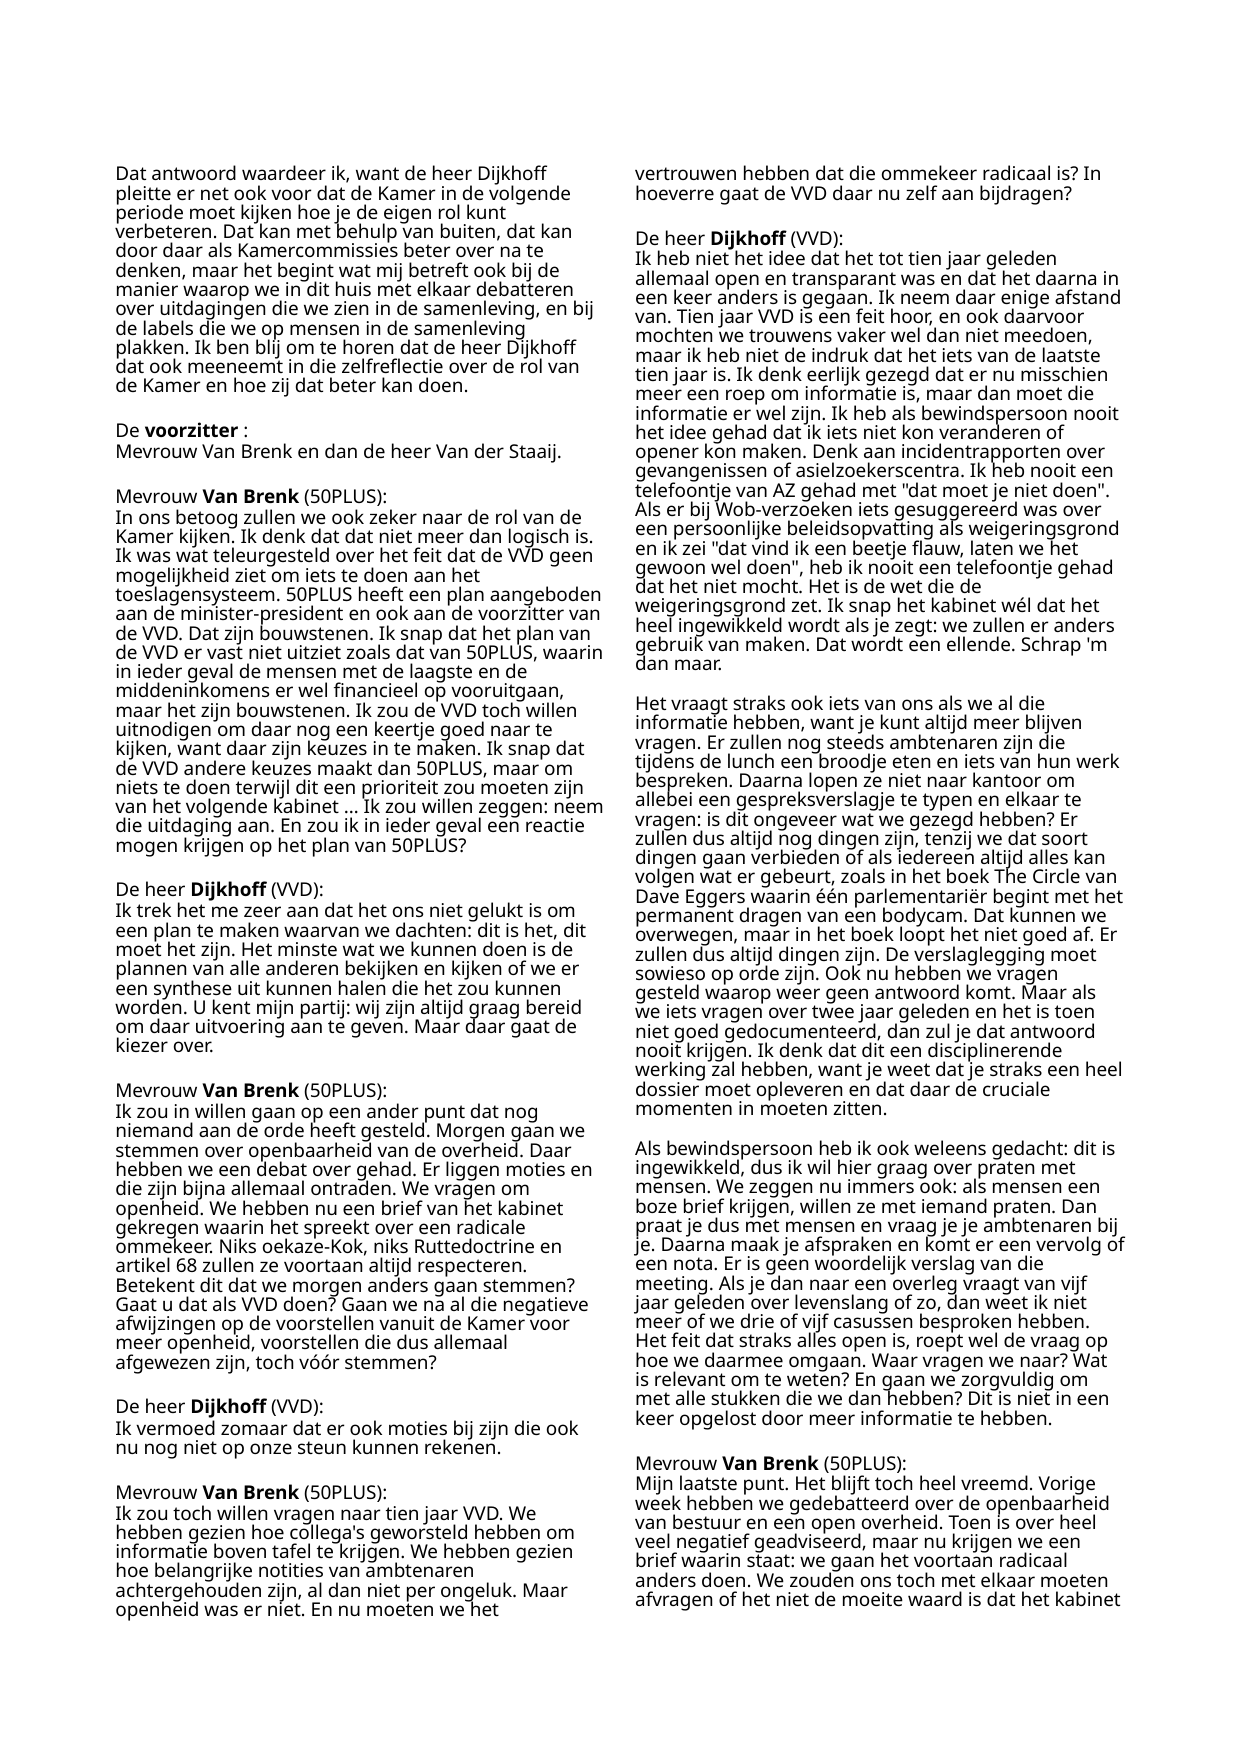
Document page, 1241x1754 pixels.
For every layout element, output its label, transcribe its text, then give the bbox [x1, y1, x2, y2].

text Mevrouw Van Brenk (50PLUS): [115, 1479, 605, 1504]
text Mevrouw Van Brenk (50PLUS): [115, 1077, 605, 1103]
text Ik trek het me zeer aan dat het ons niet gelukt is om een plan te maken waarvan we dachten: dit is het, dit moet het zijn. Het minste wat we kunnen doen is de plannen van alle anderen bekijken en kijken of we er een synthese uit kunnen halen die het zou kunnen worden. U kent mijn partij: wij zijn altijd graag bereid om daar uitvoering aan te geven. Maar daar gaat de kiezer over. [115, 902, 605, 1057]
text Ik heb niet het idee dat het tot tien jaar geleden allemaal open en transparant was en dat het daarna in een keer anders is gegaan. Ik neem daar enige afstand van. Tien jaar VVD is een feit hoor, en ook daarvoor mochten we trouwens vaker wel dan niet meedoen, maar ik heb niet de indruk dat het iets van de laatste tien jaar is. Ik denk eerlijk gezegd dat er nu misschien meer een roep om informatie is, maar dan moet die informatie er wel zijn. Ik heb als bewindspersoon nooit het idee gehad dat ik iets niet kon veranderen of opener kon maken. Denk aan incidentrapporten over gevangenissen of asielzoekerscentra. Ik heb nooit een telefoontje van AZ gehad met "dat moet je niet doen". Als er bij Wob-verzoeken iets gesuggereerd was over een persoonlijke beleidsopvatting als weigeringsgrond en ik zei "dat vind ik een beetje flauw, laten we het gewoon wel doen", heb ik nooit een telefoontje gehad dat het niet mocht. Het is de wet die de weigeringsgrond zet. Ik snap het kabinet wél dat het heel ingewikkeld wordt als je zegt: we zullen er anders gebruik van maken. Dat wordt een ellende. Schrap 'm dan maar. [635, 250, 1125, 674]
text Ik zou toch willen vragen naar tien jaar VVD. We hebben gezien hoe collega's geworsteld hebben om informatie boven tafel te krijgen. We hebben gezien hoe belangrijke notities van ambtenaren achtergehouden zijn, al dan niet per ongeluk. Maar openheid was er niet. En nu moeten we het [115, 1504, 605, 1620]
text Ik zou in willen gaan op een ander punt dat nog niemand aan de orde heeft gesteld. Morgen gaan we stemmen over openbaarheid van de overheid. Daar hebben we een debat over gehad. Er liggen moties en die zijn bijna allemaal ontraden. We vragen om openheid. We hebben nu een brief van het kabinet gekregen waarin het spreekt over een radicale ommekeer. Niks oekaze-Kok, niks Ruttedoctrine en artikel 68 zullen ze voortaan altijd respecteren. Betekent dit dat we morgen anders gaan stemmen? Gaat u dat als VVD doen? Gaan we na al die negatieve afwijzingen op de voorstellen vanuit de Kamer voor meer openheid, voorstellen die dus allemaal afgewezen zijn, toch vóór stemmen? [115, 1103, 605, 1373]
text De heer Dijkhoff (VVD): [115, 877, 605, 902]
text De heer Dijkhoff (VVD): [635, 225, 1125, 250]
text Als bewindspersoon heb ik ook weleens gedacht: dit is ingewikkeld, dus ik wil hier graag over praten met mensen. We zeggen nu immers ook: als mensen een boze brief krijgen, willen ze met iemand praten. Dan praat je dus met mensen en vraag je je ambtenaren bij je. Daarna maak je afspraken en komt er een vervolg of een nota. Er is geen woordelijk verslag van die meeting. Als je dan naar een overleg vraagt van vijf jaar geleden over levenslang of zo, dan weet ik niet meer of we drie of vijf casussen besproken hebben. Het feit dat straks alles open is, roept wel de vraag op hoe we daarmee omgaan. Waar vragen we naar? Wat is relevant om te weten? En gaan we zorgvuldig om met alle stukken die we dan hebben? Dit is niet in een keer opgelost door meer informatie te hebben. [635, 1140, 1125, 1429]
text vertrouwen hebben dat die ommekeer radicaal is? In hoeverre gaat de VVD daar nu zelf aan bijdragen? [635, 165, 1125, 204]
text Mevrouw Van Brenk (50PLUS): [115, 483, 605, 509]
text In ons betoog zullen we ook zeker naar de rol van de Kamer kijken. Ik denk dat dat niet meer dan logisch is. Ik was wat teleurgesteld over het feit dat de VVD geen mogelijkheid ziet om iets te doen aan het toeslagensysteem. 50PLUS heeft een plan aangeboden aan de minister-president en ook aan de voorzitter van de VVD. Dat zijn bouwstenen. Ik snap dat het plan van de VVD er vast niet uitziet zoals dat van 50PLUS, waarin in ieder geval de mensen met de laagste en de middeninkomens er wel financieel op vooruitgaan, maar het zijn bouwstenen. Ik zou de VVD toch willen uitnodigen om daar nog een keertje goed naar te kijken, want daar zijn keuzes in te maken. Ik snap dat de VVD andere keuzes maakt dan 50PLUS, maar om niets te doen terwijl dit een prioriteit zou moeten zijn van het volgende kabinet … Ik zou willen zeggen: neem die uitdaging aan. En zou ik in ieder geval een reactie mogen krijgen op het plan van 50PLUS? [115, 509, 605, 856]
text Mevrouw Van Brenk en dan de heer Van der Staaij. [115, 443, 605, 462]
text Dat antwoord waardeer ik, want de heer Dijkhoff pleitte er net ook voor dat de Kamer in de volgende periode moet kijken hoe je de eigen rol kunt verbeteren. Dat kan met behulp van buiten, dat kan door daar als Kamercommissies beter over na te denken, maar het begint wat mij betreft ook bij de manier waarop we in dit huis met elkaar debatteren over uitdagingen die we zien in de samenleving, en bij de labels die we op mensen in de samenleving plakken. Ik ben blij om te horen dat de heer Dijkhoff dat ook meeneemt in die zelfreflectie over de rol van de Kamer en hoe zij dat beter kan doen. [115, 165, 605, 397]
text De heer Dijkhoff (VVD): [115, 1394, 605, 1419]
text De voorzitter : [115, 417, 605, 443]
text Ik vermoed zomaar dat er ook moties bij zijn die ook nu nog niet op onze steun kunnen rekenen. [115, 1419, 605, 1458]
text Mijn laatste punt. Het blijft toch heel vreemd. Vorige week hebben we gedebatteerd over de openbaarheid van bestuur en een open overheid. Toen is over heel veel negatief geadviseerd, maar nu krijgen we een brief waarin staat: we gaan het voortaan radicaal anders doen. We zouden ons toch met elkaar moeten afvragen of het niet de moeite waard is dat het kabinet [635, 1475, 1125, 1610]
text Mevrouw Van Brenk (50PLUS): [635, 1450, 1125, 1475]
text Het vraagt straks ook iets van ons als we al die informatie hebben, want je kunt altijd meer blijven vragen. Er zullen nog steeds ambtenaren zijn die tijdens de lunch een broodje eten en iets van hun werk bespreken. Daarna lopen ze niet naar kantoor om allebei een gespreksverslagje te typen en elkaar te vragen: is dit ongeveer wat we gezegd hebben? Er zullen dus altijd nog dingen zijn, tenzij we dat soort dingen gaan verbieden of als iedereen altijd alles kan volgen wat er gebeurt, zoals in het boek The Circle van Dave Eggers waarin één parlementariër begint met het permanent dragen van een bodycam. Dat kunnen we overwegen, maar in het boek loopt het niet goed af. Er zullen dus altijd dingen zijn. De verslaglegging moet sowieso op orde zijn. Ook nu hebben we vragen gesteld waarop weer geen antwoord komt. Maar als we iets vragen over twee jaar geleden en het is toen niet goed gedocumenteerd, dan zul je dat antwoord nooit krijgen. Ik denk dat dit een disciplinerende werking zal hebben, want je weet dat je straks een heel dossier moet opleveren en dat daar de cruciale momenten in moeten zitten. [635, 695, 1125, 1119]
